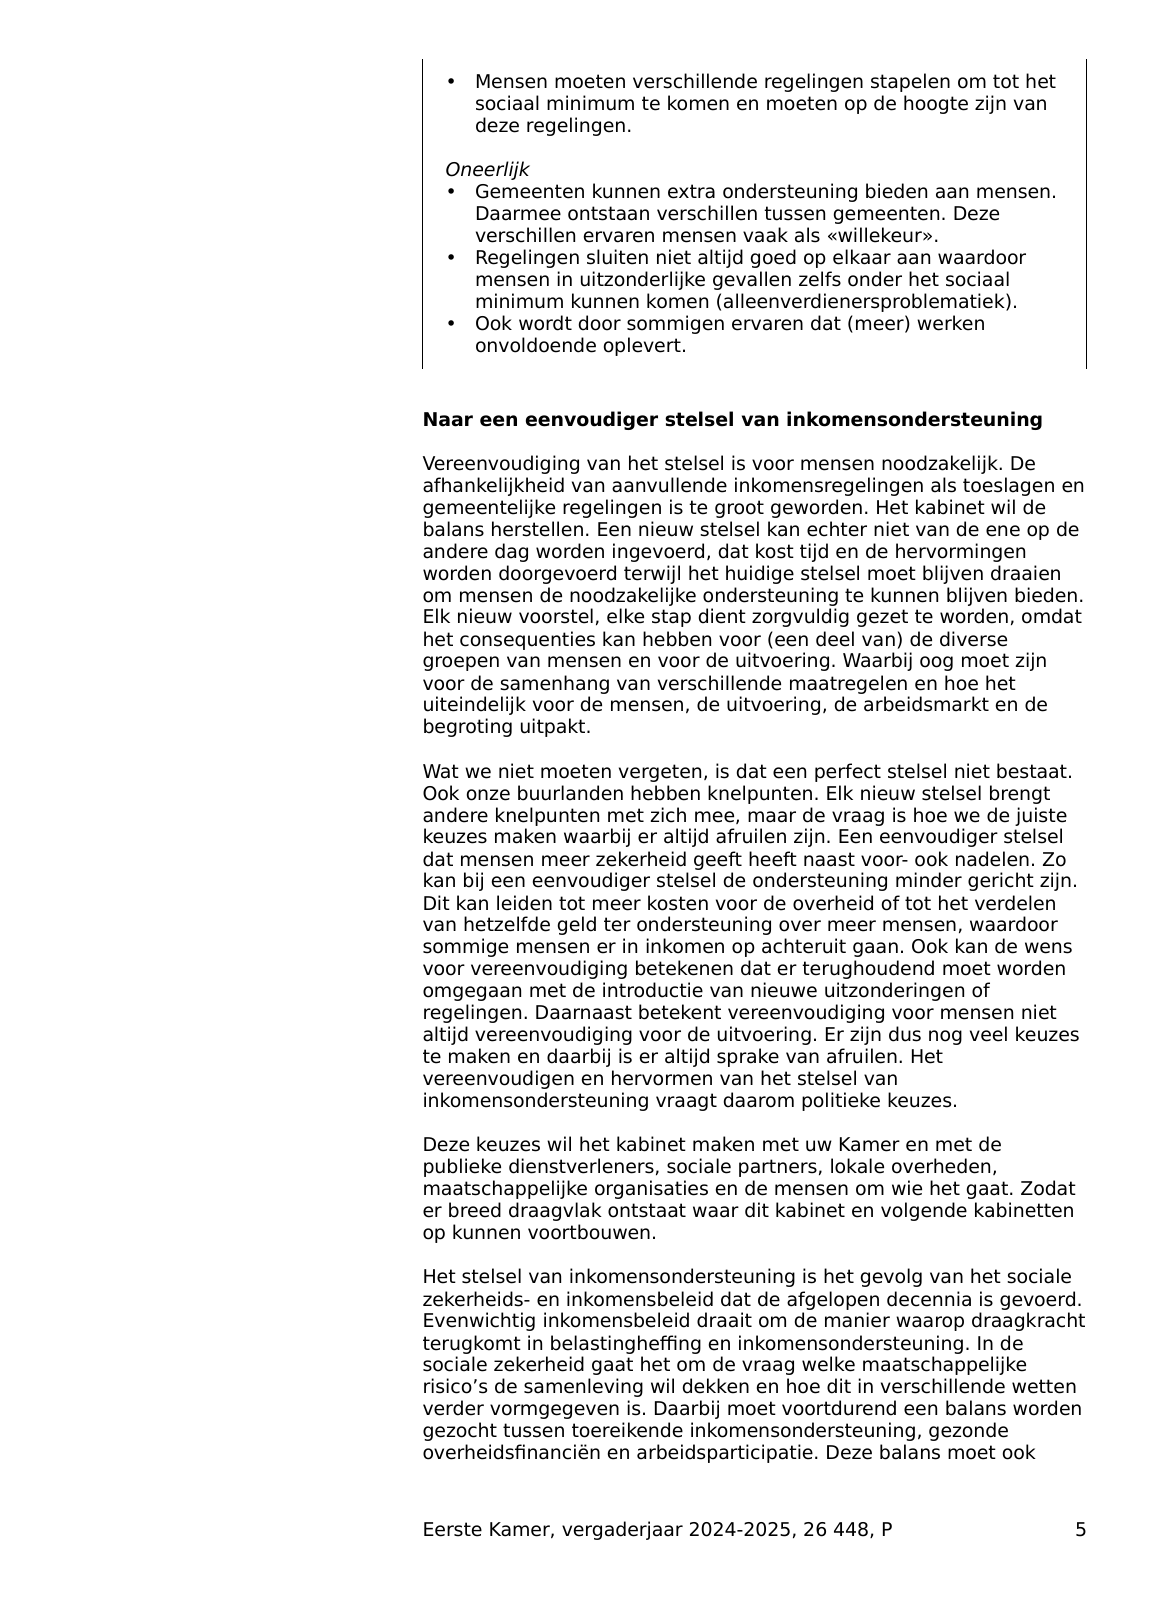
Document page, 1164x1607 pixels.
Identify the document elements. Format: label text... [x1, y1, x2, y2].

text Het stelsel van inkomensondersteuning is het gevolg van het sociale zekerheids- en inkomensbeleid dat de afgelopen decennia is gevoerd. Evenwichtig inkomensbeleid draait om de manier waarop draagkracht terugkomt in belastingheffing en inkomensondersteuning. In de sociale zekerheid gaat het om de vraag welke maatschappelijke risico’s de samenleving wil dekken en hoe dit in verschillende wetten verder vormgegeven is. Daarbij moet voortdurend een balans worden gezocht tussen toereikende inkomensondersteuning, gezonde overheidsfinanciën en arbeidsparticipatie. Deze balans moet ook [422, 1266, 1087, 1464]
text Wat we niet moeten vergeten, is dat een perfect stelsel niet bestaat. Ook onze buurlanden hebben knelpunten. Elk nieuw stelsel brengt andere knelpunten met zich mee, maar de vraag is hoe we de juiste keuzes maken waarbij er altijd afruilen zijn. Een eenvoudiger stelsel dat mensen meer zekerheid geeft heeft naast voor- ook nadelen. Zo kan bij een eenvoudiger stelsel de ondersteuning minder gericht zijn. Dit kan leiden tot meer kosten voor de overheid of tot het verdelen van hetzelfde geld ter ondersteuning over meer mensen, waardoor sommige mensen er in inkomen op achteruit gaan. Ook kan de wens voor vereenvoudiging betekenen dat er terughoudend moet worden omgegaan met de introductie van nieuwe uitzonderingen of regelingen. Daarnaast betekent vereenvoudiging voor mensen niet altijd vereenvoudiging voor de uitvoering. Er zijn dus nog veel keuzes te maken en daarbij is er altijd sprake van afruilen. Het vereenvoudigen en hervormen van het stelsel van inkomensondersteuning vraagt daarom politieke keuzes. [422, 761, 1087, 1112]
text Vereenvoudiging van het stelsel is voor mensen noodzakelijk. De afhankelijkheid van aanvullende inkomensregelingen als toeslagen en gemeentelijke regelingen is te groot geworden. Het kabinet wil de balans herstellen. Een nieuw stelsel kan echter niet van de ene op de andere dag worden ingevoerd, dat kost tijd en de hervormingen worden doorgevoerd terwijl het huidige stelsel moet blijven draaien om mensen de noodzakelijke ondersteuning te kunnen blijven bieden. Elk nieuw voorstel, elke stap dient zorgvuldig gezet te worden, omdat het consequenties kan hebben voor (een deel van) de diverse groepen van mensen en voor de uitvoering. Waarbij oog moet zijn voor de samenhang van verschillende maatregelen en hoe het uiteindelijk voor de mensen, de uitvoering, de arbeidsmarkt en de begroting uitpakt. [422, 453, 1087, 738]
text Deze keuzes wil het kabinet maken met uw Kamer en met de publieke dienstverleners, sociale partners, lokale overheden, maatschappelijke organisaties en de mensen om wie het gaat. Zodat er breed draagvlak ontstaat waar dit kabinet en volgende kabinetten op kunnen voortbouwen. [422, 1134, 1087, 1244]
table_header • Mensen moeten verschillende regelingen stapelen om tot het sociaal minimum te komen en moeten op de hoogte zijn van deze regelingen. Oneerlijk • Gemeenten kunnen extra ondersteuning bieden aan mensen. Daarmee ontstaan verschillen tussen gemeenten. Deze verschillen ervaren mensen vaak als «willekeur». • Regelingen sluiten niet altijd goed op elkaar aan waardoor mensen in uitzonderlijke gevallen zelfs onder het sociaal minimum kunnen komen (alleenverdienersproblematiek). • Ook wordt door sommigen ervaren dat (meer) werken onvoldoende oplevert. [423, 59, 1086, 368]
subtitle Naar een eenvoudiger stelsel van inkomensondersteuning [422, 408, 1087, 430]
